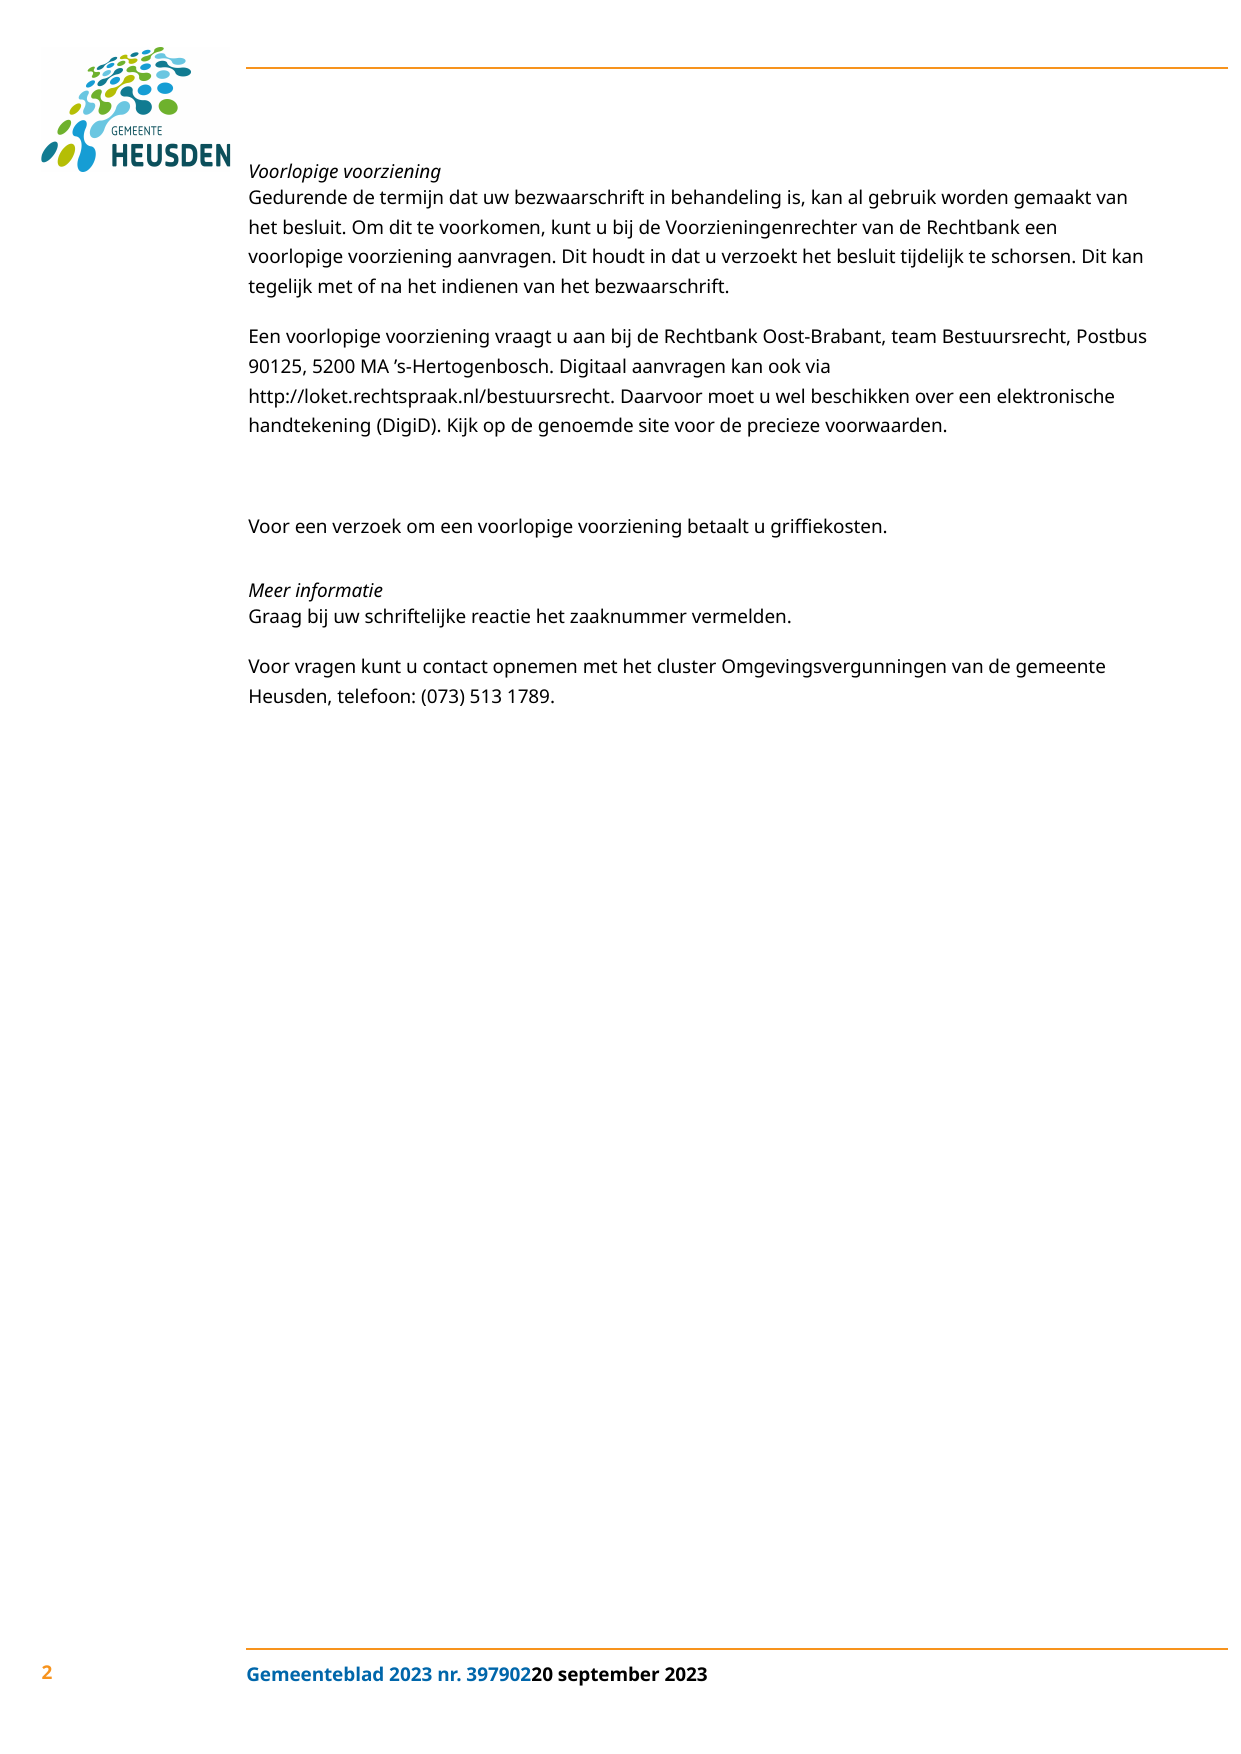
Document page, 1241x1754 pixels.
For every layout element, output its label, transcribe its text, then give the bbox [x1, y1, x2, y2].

text Meer informatie [248, 577, 1152, 603]
text Gedurende de termijn dat uw bezwaarschrift in behandeling is, kan al gebruik worden gemaakt van het besluit. Om dit te voorkomen, kunt u bij de Voorzieningenrechter van de Rechtbank een voorlopige voorziening aanvragen. Dit houdt in dat u verzoekt het besluit tijdelijk te schorsen. Dit kan tegelijk met of na het indienen van het bezwaarschrift. [248, 184, 1152, 299]
text Voor een verzoek om een voorlopige voorziening betaalt u griffiekosten. [248, 513, 1152, 539]
text Voorlopige voorziening [248, 159, 1152, 184]
picture [41, 47, 231, 172]
text Voor vragen kunt u contact opnemen met het cluster Omgevingsvergunningen van de gemeente Heusden, telefoon: (073) 513 1789. [248, 653, 1152, 709]
text Graag bij uw schriftelijke reactie het zaaknummer vermelden. [248, 603, 1152, 629]
text Een voorlopige voorziening vraagt u aan bij de Rechtbank Oost-Brabant, team Bestuursrecht, Postbus 90125, 5200 MA ’s-Hertogenbosch. Digitaal aanvragen kan ook via http://loket.rechtspraak.nl/bestuursrecht. Daarvoor moet u wel beschikken over een elektronische handtekening (DigiD). Kijk op de genoemde site voor de precieze voorwaarden. [248, 324, 1152, 438]
